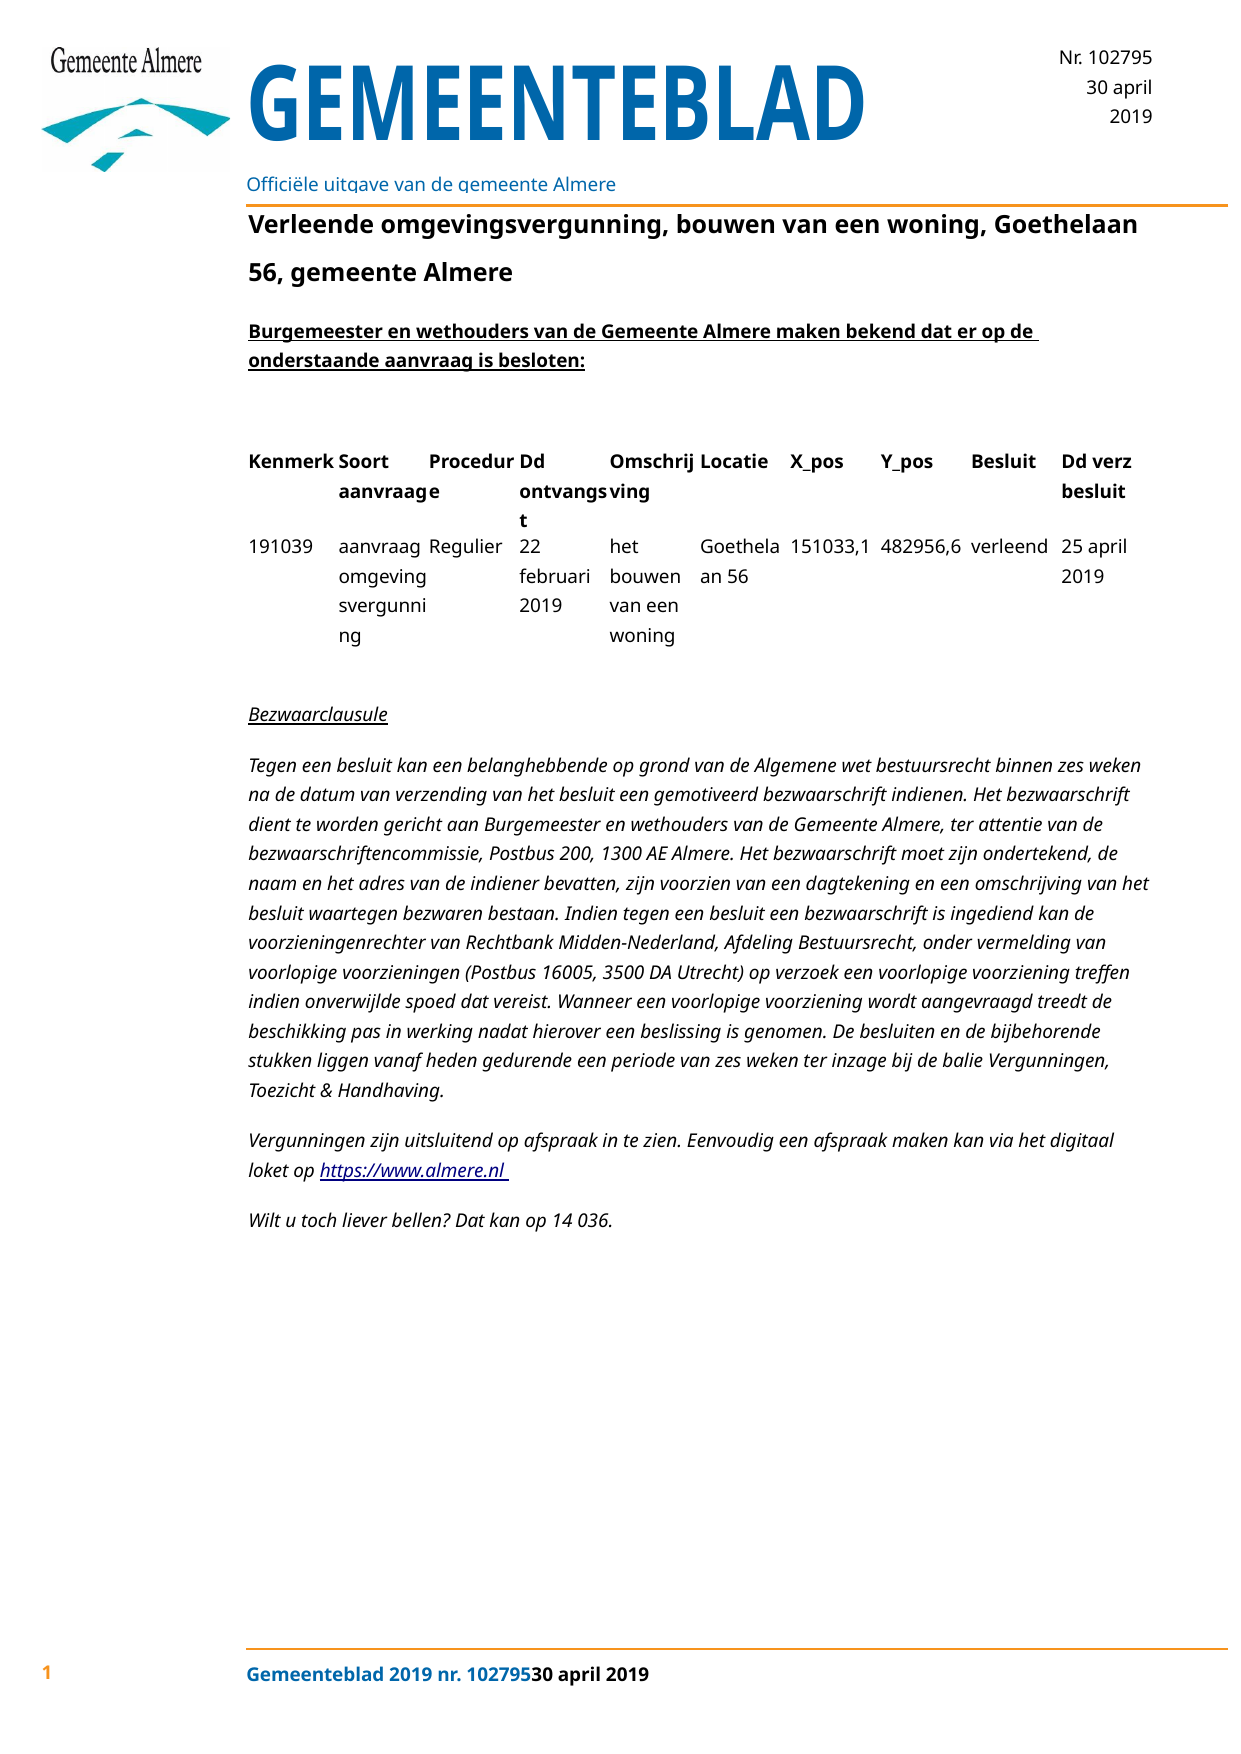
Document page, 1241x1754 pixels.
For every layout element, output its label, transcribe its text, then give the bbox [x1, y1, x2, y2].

text Tegen een besluit kan een belanghebbende op grond van de Algemene wet bestuursrecht binnen zes weken na de datum van verzending van het besluit een gemotiveerd bezwaarschrift indienen. Het bezwaarschrift dient te worden gericht aan Burgemeester en wethouders van de Gemeente Almere, ter attentie van de bezwaarschriftencommissie, Postbus 200, 1300 AE Almere. Het bezwaarschrift moet zijn ondertekend, de naam en het adres van de indiener bevatten, zijn voorzien van een dagtekening en een omschrijving van het besluit waartegen bezwaren bestaan. Indien tegen een besluit een bezwaarschrift is ingediend kan de voorzieningenrechter van Rechtbank Midden-Nederland, Afdeling Bestuursrecht, onder vermelding van voorlopige voorzieningen (Postbus 16005, 3500 DA Utrecht) op verzoek een voorlopige voorziening treffen indien onverwijlde spoed dat vereist. Wanneer een voorlopige voorziening wordt aangevraagd treedt de beschikking pas in werking nadat hierover een beslissing is genomen. De besluiten en de bijbehorende stukken liggen vanaf heden gedurende een periode van zes weken ter inzage bij de balie Vergunningen, Toezicht & Handhaving. [248, 752, 1152, 1103]
table_cell 151033,1 [790, 533, 881, 648]
table_header Besluit [971, 449, 1061, 533]
text Wilt u toch liever bellen? Dat kan op 14 036. [248, 1208, 1152, 1233]
text Vergunningen zijn uitsluitend op afspraak in te zien. Eenvoudig een afspraak maken kan via het digitaal loket op https://www.almere.nl [248, 1128, 1152, 1183]
picture [41, 47, 231, 172]
table_header Locatie [700, 449, 790, 533]
table_cell 482956,6 [881, 533, 971, 648]
table_cell het bouwen van een woning [609, 533, 700, 648]
text Verleende omgevingsvergunning, bouwen van een woning, Goethelaan 56, gemeente Almere [248, 207, 1152, 288]
table_cell 22 februari 2019 [519, 533, 609, 648]
table_cell 25 april 2019 [1061, 533, 1152, 648]
table_cell verleend [971, 533, 1061, 648]
table_cell Regulier [429, 533, 519, 648]
table_header Omschrijving [609, 449, 700, 533]
table_cell aanvraag omgevingsvergunning [338, 533, 429, 648]
table_header X_pos [790, 449, 881, 533]
table_cell Goethelaan 56 [700, 533, 790, 648]
table_header Y_pos [881, 449, 971, 533]
table_header Kenmerk [248, 449, 338, 533]
table_header Procedure [429, 449, 519, 533]
table_header Dd ontvangst [519, 449, 609, 533]
table_cell 191039 [248, 533, 338, 648]
text Burgemeester en wethouders van de Gemeente Almere maken bekend dat er op de onderstaande aanvraag is besloten: [248, 318, 1152, 373]
table_header Soort aanvraag [338, 449, 429, 533]
table_header Dd verz besluit [1061, 449, 1152, 533]
text Bezwaarclausule [248, 701, 1152, 727]
